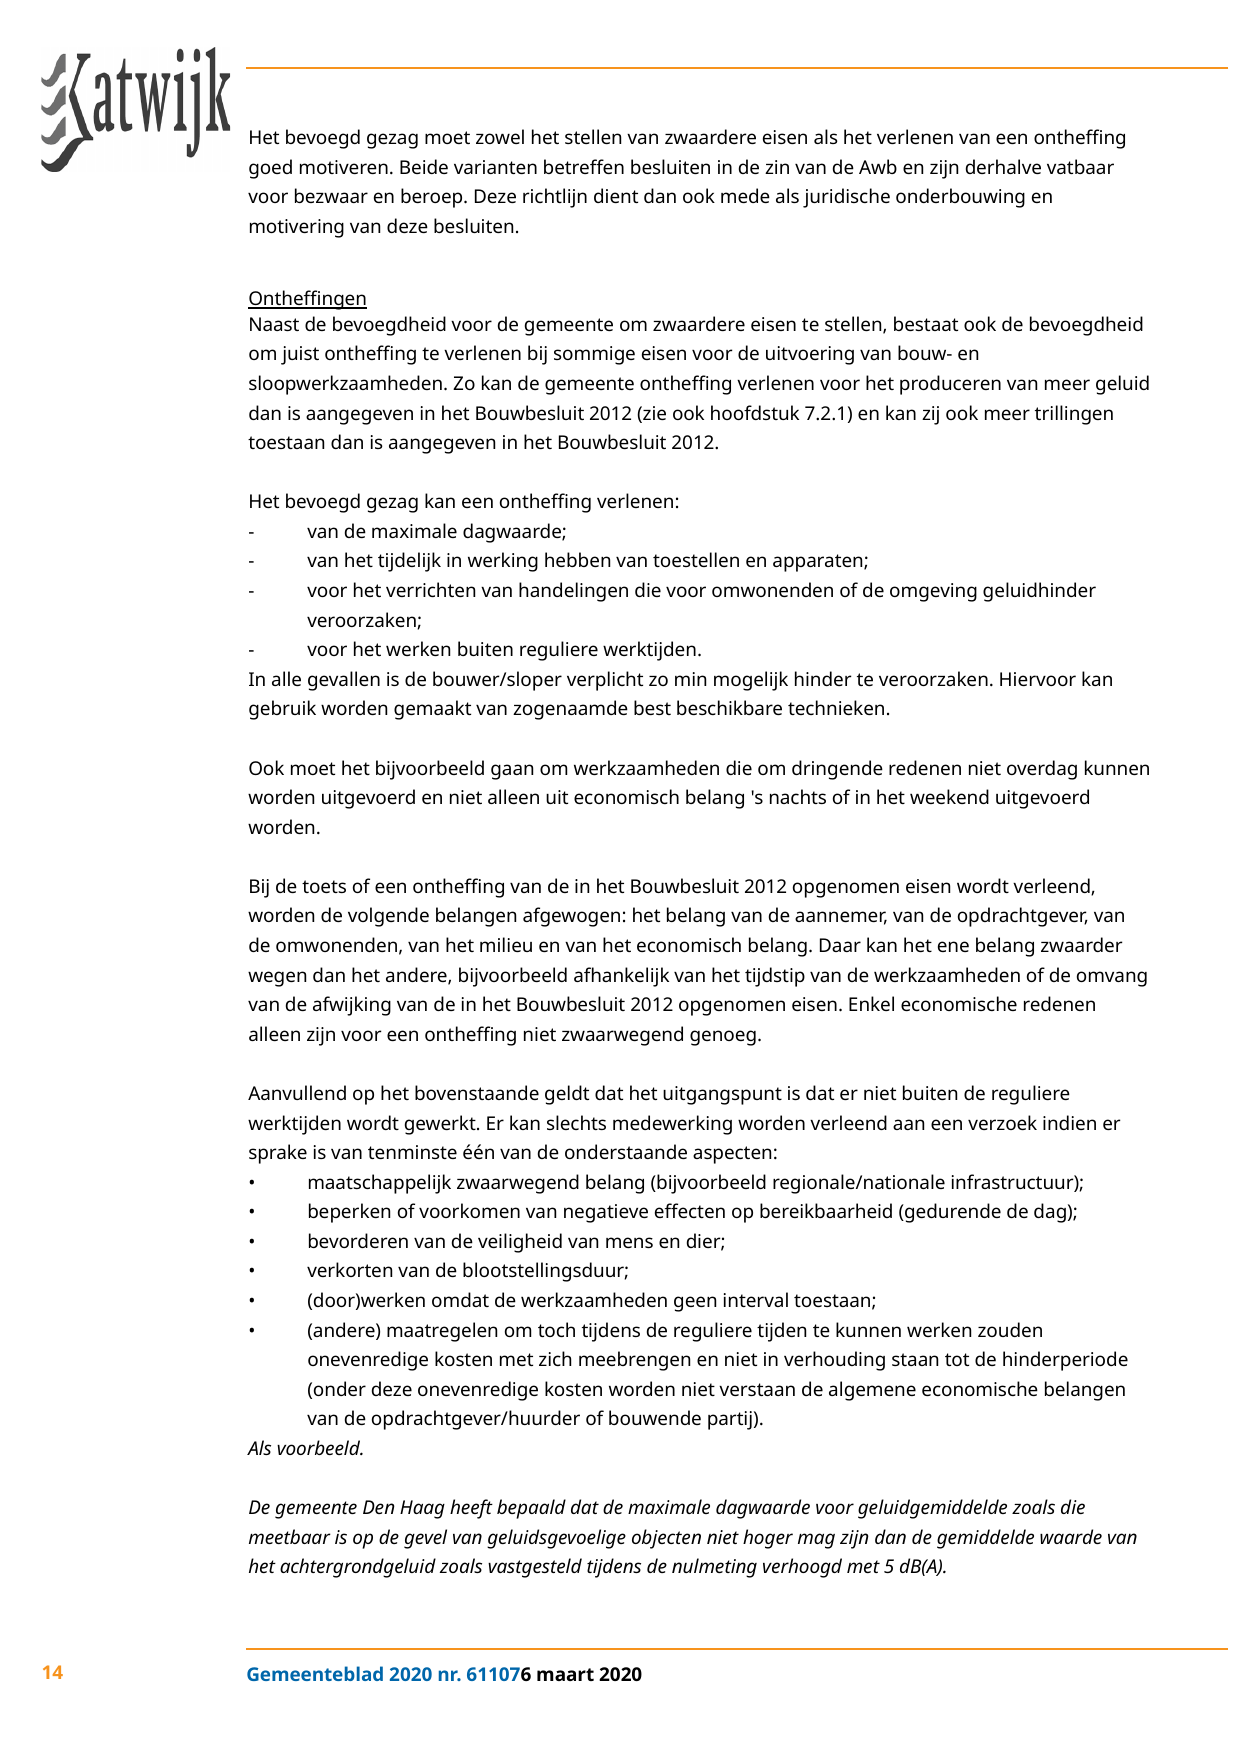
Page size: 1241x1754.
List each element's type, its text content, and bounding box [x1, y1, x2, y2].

list maatschappelijk zwaarwegend belang (bijvoorbeeld regionale/nationale infrastructuur); [248, 1169, 1152, 1195]
list bevorderen van de veiligheid van mens en dier; [248, 1228, 1152, 1254]
text Ontheffingen [248, 285, 1152, 311]
table_header Als voorbeeld. De gemeente Den Haag heeft bepaald dat de maximale dagwaarde voor geluidgemiddelde zoals die meetbaar is op de gevel van geluidsgevoelige objecten niet hoger mag zijn dan de gemiddelde waarde van het achtergrondgeluid zoals vastgesteld tijdens de nulmeting verhoogd met 5 dB(A). [248, 1435, 1152, 1609]
list van het tijdelijk in werking hebben van toestellen en apparaten; [248, 548, 1152, 573]
text Het bevoegd gezag kan een ontheffing verlenen: [248, 488, 1152, 514]
text Ook moet het bijvoorbeeld gaan om werkzaamheden die om dringende redenen niet overdag kunnen worden uitgevoerd en niet alleen uit economisch belang 's nachts of in het weekend uitgevoerd worden. [248, 755, 1152, 840]
picture [41, 47, 231, 172]
list voor het verrichten van handelingen die voor omwonenden of de omgeving geluidhinder veroorzaken; [248, 577, 1152, 633]
text Aanvullend op het bovenstaande geldt dat het uitgangspunt is dat er niet buiten de reguliere werktijden wordt gewerkt. Er kan slechts medewerking worden verleend aan een verzoek indien er sprake is van tenminste één van de onderstaande aspecten: [248, 1080, 1152, 1165]
list beperken of voorkomen van negatieve effecten op bereikbaarheid (gedurende de dag); [248, 1198, 1152, 1224]
list verkorten van de blootstellingsduur; [248, 1258, 1152, 1283]
list van de maximale dagwaarde; [248, 518, 1152, 544]
text Naast de bevoegdheid voor de gemeente om zwaardere eisen te stellen, bestaat ook de bevoegdheid om juist ontheffing te verlenen bij sommige eisen voor de uitvoering van bouw- en sloopwerkzaamheden. Zo kan de gemeente ontheffing verlenen voor het produceren van meer geluid dan is aangegeven in het Bouwbesluit 2012 (zie ook hoofdstuk 7.2.1) en kan zij ook meer trillingen toestaan dan is aangegeven in het Bouwbesluit 2012. [248, 311, 1152, 455]
list (andere) maatregelen om toch tijdens de reguliere tijden te kunnen werken zouden onevenredige kosten met zich meebrengen en niet in verhouding staan tot de hinderperiode (onder deze onevenredige kosten worden niet verstaan de algemene economische belangen van de opdrachtgever/huurder of bouwende partij). [248, 1317, 1152, 1431]
table_header Het bevoegd gezag moet zowel het stellen van zwaardere eisen als het verlenen van een ontheffing goed motiveren. Beide varianten betreffen besluiten in de zin van de Awb en zijn derhalve vatbaar voor bezwaar en beroep. Deze richtlijn dient dan ook mede als juridische onderbouwing en motivering van deze besluiten. [248, 125, 1152, 239]
text Bij de toets of een ontheffing van de in het Bouwbesluit 2012 opgenomen eisen wordt verleend, worden de volgende belangen afgewogen: het belang van de aannemer, van de opdrachtgever, van de omwonenden, van het milieu en van het economisch belang. Daar kan het ene belang zwaarder wegen dan het andere, bijvoorbeeld afhankelijk van het tijdstip van de werkzaamheden of de omvang van de afwijking van de in het Bouwbesluit 2012 opgenomen eisen. Enkel economische redenen alleen zijn voor een ontheffing niet zwaarwegend genoeg. [248, 873, 1152, 1047]
list voor het werken buiten reguliere werktijden. [248, 636, 1152, 662]
text In alle gevallen is de bouwer/sloper verplicht zo min mogelijk hinder te veroorzaken. Hiervoor kan gebruik worden gemaakt van zogenaamde best beschikbare technieken. [248, 666, 1152, 721]
list (door)werken omdat de werkzaamheden geen interval toestaan; [248, 1287, 1152, 1313]
